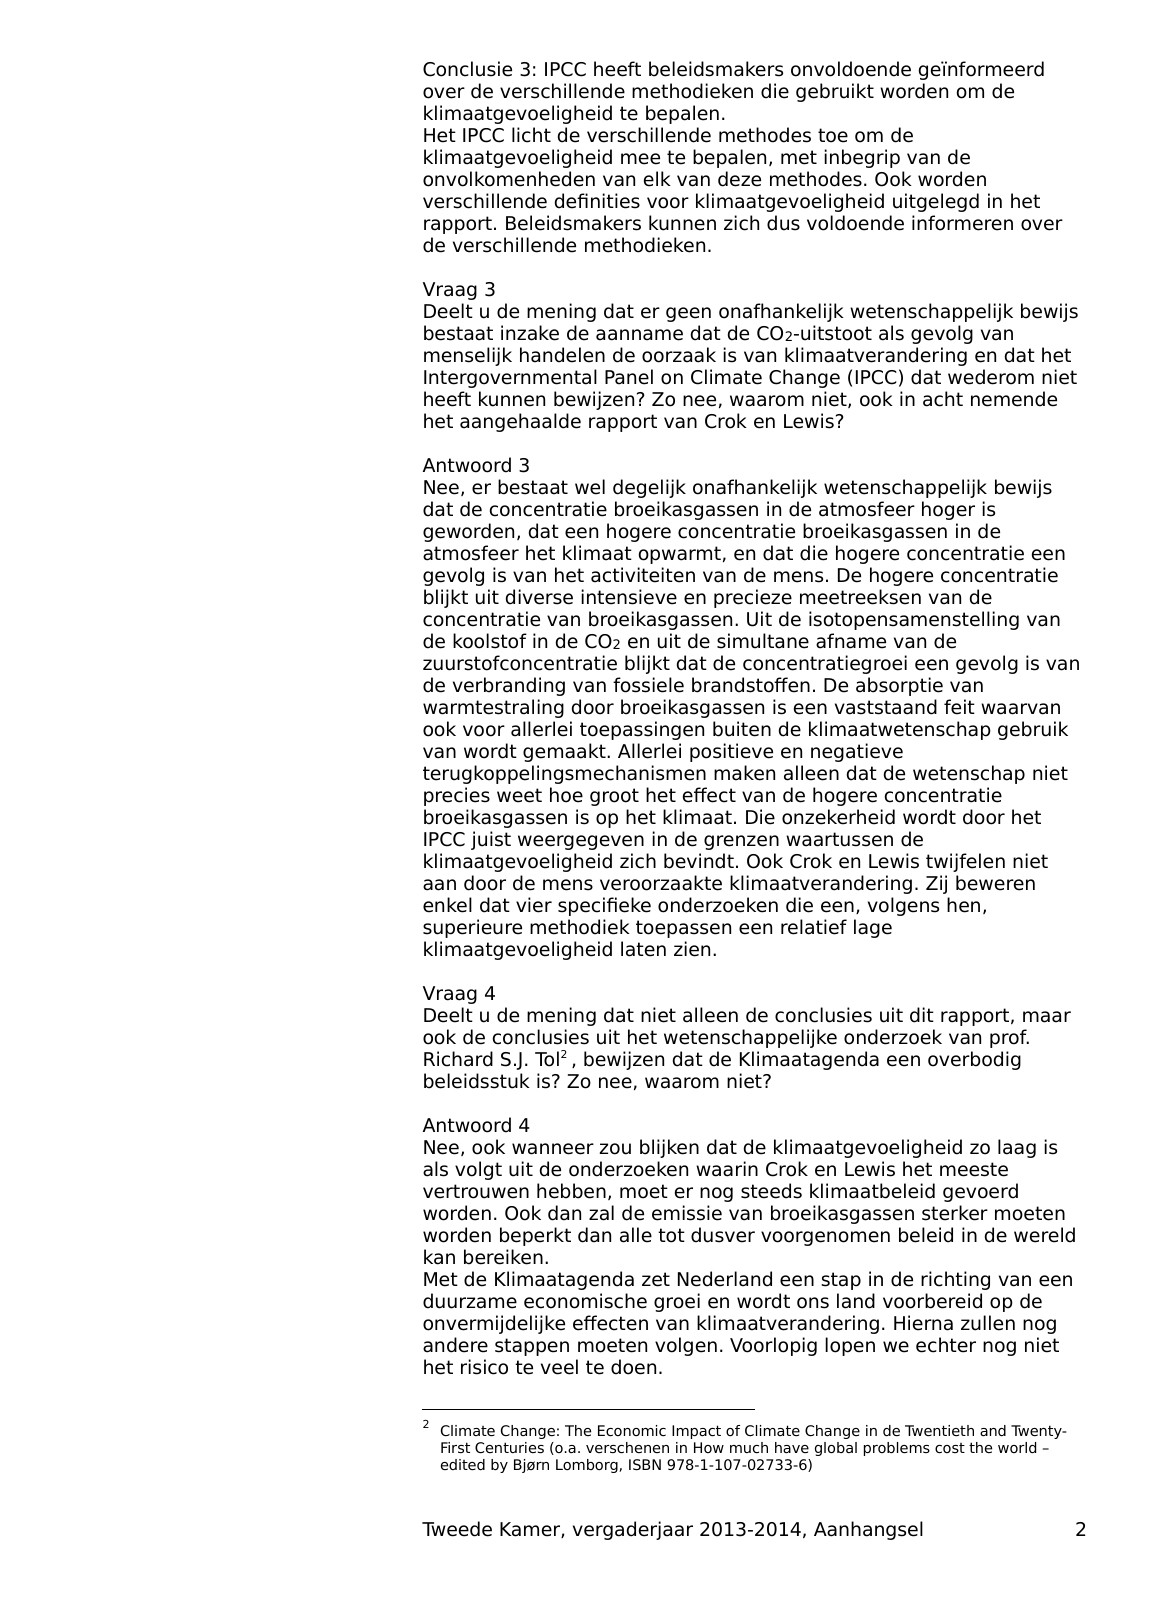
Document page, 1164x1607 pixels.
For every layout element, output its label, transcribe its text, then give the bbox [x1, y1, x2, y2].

text Vraag 4 [422, 983, 1087, 1005]
text Conclusie 3: IPCC heeft beleidsmakers onvoldoende geïnformeerd over de verschillende methodieken die gebruikt worden om de klimaatgevoeligheid te bepalen. [422, 59, 1087, 125]
text Climate Change: The Economic Impact of Climate Change in de Twentieth and Twenty-First Centuries (o.a. verschenen in How much have global problems cost the world – edited by Bjørn Lomborg, ISBN 978-1-107-02733-6) [422, 1418, 1087, 1474]
text Met de Klimaatagenda zet Nederland een stap in de richting van een duurzame economische groei en wordt ons land voorbereid op de onvermijdelijke effecten van klimaatverandering. Hierna zullen nog andere stappen moeten volgen. Voorlopig lopen we echter nog niet het risico te veel te doen. [422, 1269, 1087, 1379]
text Het IPCC licht de verschillende methodes toe om de klimaatgevoeligheid mee te bepalen, met inbegrip van de onvolkomenheden van elk van deze methodes. Ook worden verschillende definities voor klimaatgevoeligheid uitgelegd in het rapport. Beleidsmakers kunnen zich dus voldoende informeren over de verschillende methodieken. [422, 125, 1087, 257]
text Vraag 3 [422, 279, 1087, 301]
text Antwoord 4 [422, 1115, 1087, 1137]
text Nee, ook wanneer zou blijken dat de klimaatgevoeligheid zo laag is als volgt uit de onderzoeken waarin Crok en Lewis het meeste vertrouwen hebben, moet er nog steeds klimaatbeleid gevoerd worden. Ook dan zal de emissie van broeikasgassen sterker moeten worden beperkt dan alle tot dusver voorgenomen beleid in de wereld kan bereiken. [422, 1137, 1087, 1269]
text Antwoord 3 [422, 455, 1087, 477]
text Nee, er bestaat wel degelijk onafhankelijk wetenschappelijk bewijs dat de concentratie broeikasgassen in de atmosfeer hoger is geworden, dat een hogere concentratie broeikasgassen in de atmosfeer het klimaat opwarmt, en dat die hogere concentratie een gevolg is van het activiteiten van de mens. De hogere concentratie blijkt uit diverse intensieve en precieze meetreeksen van de concentratie van broeikasgassen. Uit de isotopensamenstelling van de koolstof in de CO2 en uit de simultane afname van de zuurstofconcentratie blijkt dat de concentratiegroei een gevolg is van de verbranding van fossiele brandstoffen. De absorptie van warmtestraling door broeikasgassen is een vaststaand feit waarvan ook voor allerlei toepassingen buiten de klimaatwetenschap gebruik van wordt gemaakt. Allerlei positieve en negatieve terugkoppelingsmechanismen maken alleen dat de wetenschap niet precies weet hoe groot het effect van de hogere concentratie broeikasgassen is op het klimaat. Die onzekerheid wordt door het IPCC juist weergegeven in de grenzen waartussen de klimaatgevoeligheid zich bevindt. Ook Crok en Lewis twijfelen niet aan door de mens veroorzaakte klimaatverandering. Zij beweren enkel dat vier specifieke onderzoeken die een, volgens hen, superieure methodiek toepassen een relatief lage klimaatgevoeligheid laten zien. [422, 477, 1087, 961]
text Deelt u de mening dat er geen onafhankelijk wetenschappelijk bewijs bestaat inzake de aanname dat de CO2-uitstoot als gevolg van menselijk handelen de oorzaak is van klimaatverandering en dat het Intergovernmental Panel on Climate Change (IPCC) dat wederom niet heeft kunnen bewijzen? Zo nee, waarom niet, ook in acht nemende het aangehaalde rapport van Crok en Lewis? [422, 301, 1087, 433]
text Deelt u de mening dat niet alleen de conclusies uit dit rapport, maar ook de conclusies uit het wetenschappelijke onderzoek van prof. Richard S.J. Tol, bewijzen dat de Klimaatagenda een overbodig beleidsstuk is? Zo nee, waarom niet? [422, 1005, 1087, 1093]
